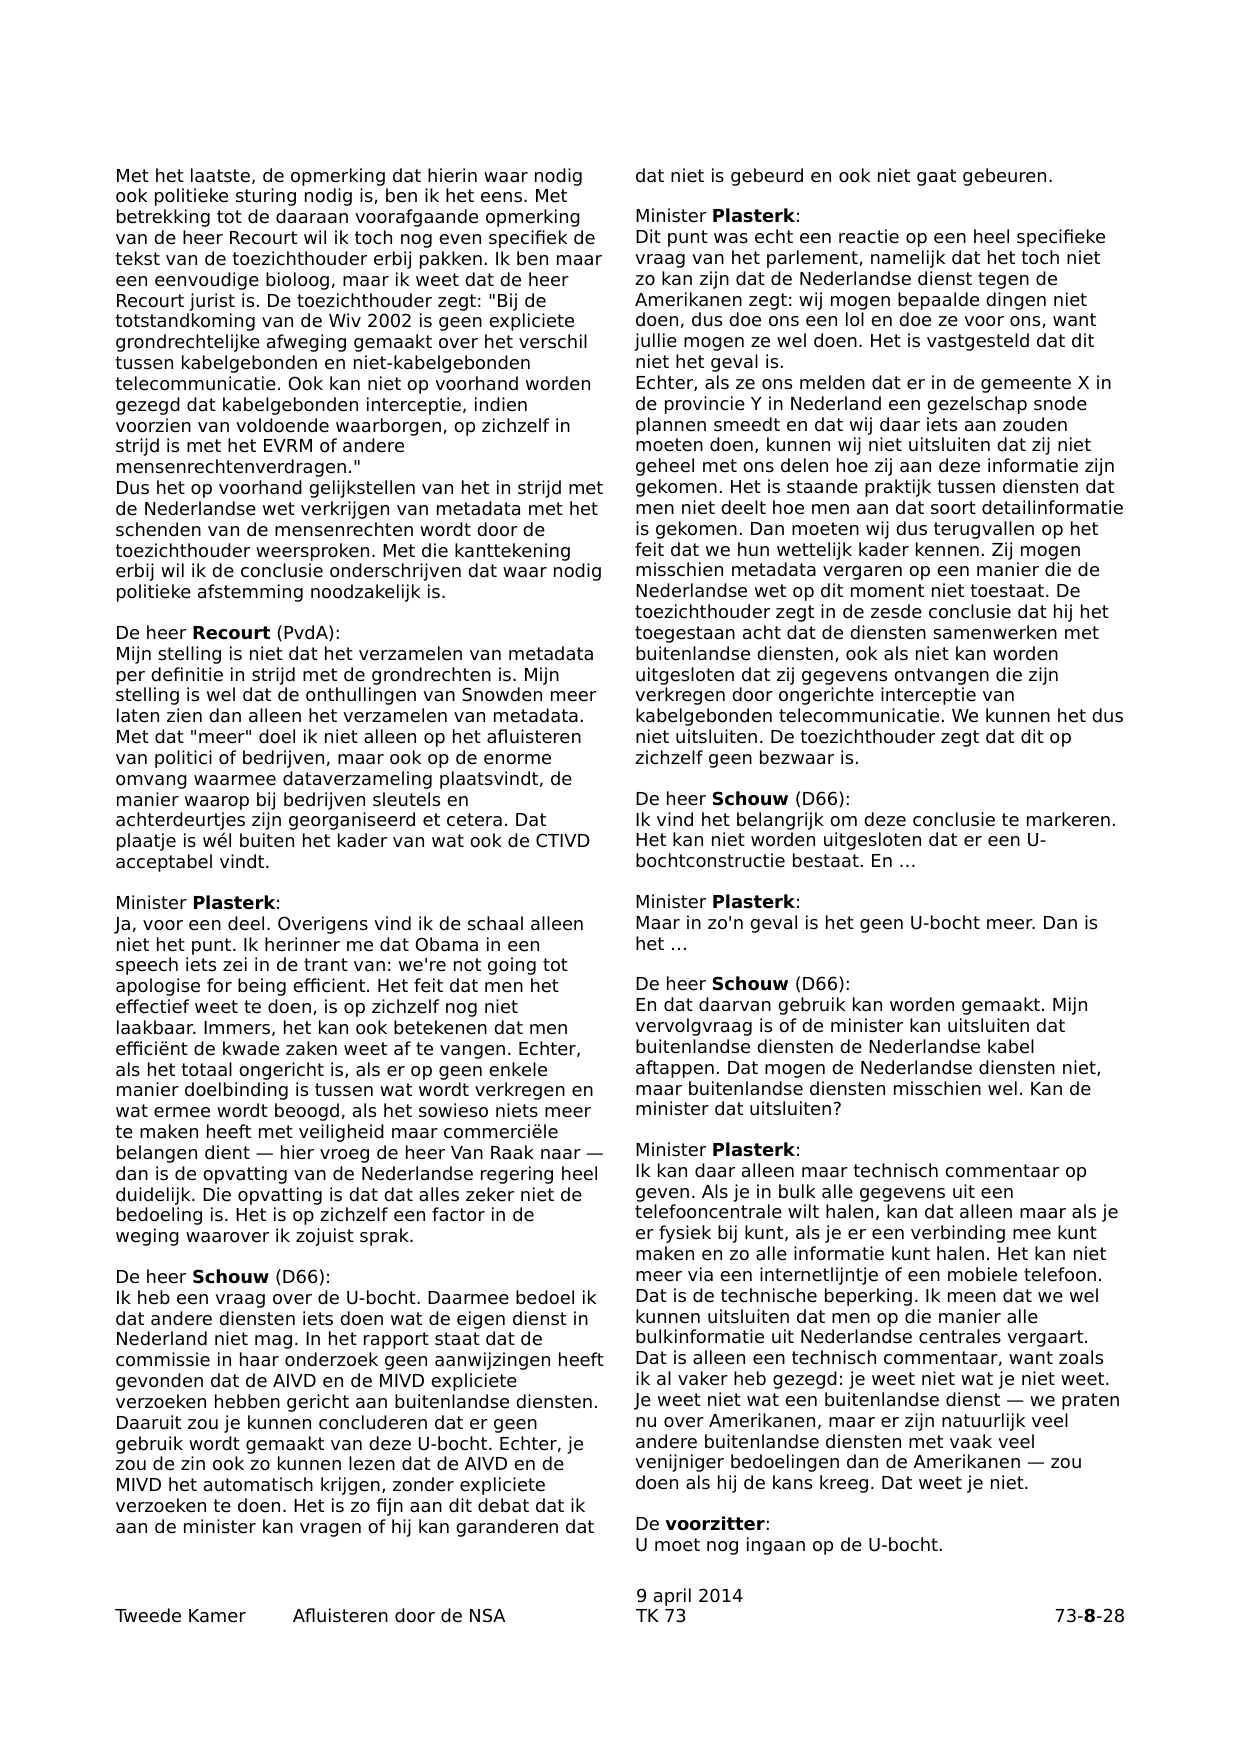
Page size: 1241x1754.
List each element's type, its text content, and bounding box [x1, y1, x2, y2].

text Minister Plasterk: [635, 892, 1125, 912]
text De voorzitter: [635, 1514, 1125, 1535]
text Ik heb een vraag over de U-bocht. Daarmee bedoel ik dat andere diensten iets doen wat de eigen dienst in Nederland niet mag. In het rapport staat dat de commissie in haar onderzoek geen aanwijzingen heeft gevonden dat de AIVD en de MIVD expliciete verzoeken hebben gericht aan buitenlandse diensten. Daaruit zou je kunnen concluderen dat er geen gebruik wordt gemaakt van deze U-bocht. Echter, je zou de zin ook zo kunnen lezen dat de AIVD en de MIVD het automatisch krijgen, zonder expliciete verzoeken te doen. Het is zo fijn aan dit debat dat ik aan de minister kan vragen of hij kan garanderen dat [115, 1287, 605, 1537]
text Dus het op voorhand gelijkstellen van het in strijd met de Nederlandse wet verkrijgen van metadata met het schenden van de mensenrechten wordt door de toezichthouder weersproken. Met die kanttekening erbij wil ik de conclusie onderschrijven dat waar nodig politieke afstemming noodzakelijk is. [115, 478, 605, 603]
text Ik kan daar alleen maar technisch commentaar op geven. Als je in bulk alle gegevens uit een telefooncentrale wilt halen, kan dat alleen maar als je er fysiek bij kunt, als je er een verbinding mee kunt maken en zo alle informatie kunt halen. Het kan niet meer via een internetlijntje of een mobiele telefoon. Dat is de technische beperking. Ik meen dat we wel kunnen uitsluiten dat men op die manier alle bulkinformatie uit Nederlandse centrales vergaart. Dat is alleen een technisch commentaar, want zoals ik al vaker heb gezegd: je weet niet wat je niet weet. Je weet niet wat een buitenlandse dienst — we praten nu over Amerikanen, maar er zijn natuurlijk veel andere buitenlandse diensten met vaak veel venijniger bedoelingen dan de Amerikanen — zou doen als hij de kans kreeg. Dat weet je niet. [635, 1161, 1125, 1494]
text Met het laatste, de opmerking dat hierin waar nodig ook politieke sturing nodig is, ben ik het eens. Met betrekking tot de daaraan voorafgaande opmerking van de heer Recourt wil ik toch nog even specifiek de tekst van de toezichthouder erbij pakken. Ik ben maar een eenvoudige bioloog, maar ik weet dat de heer Recourt jurist is. De toezichthouder zegt: "Bij de totstandkoming van de Wiv 2002 is geen expliciete grondrechtelijke afweging gemaakt over het verschil tussen kabelgebonden en niet-kabelgebonden telecommunicatie. Ook kan niet op voorhand worden gezegd dat kabelgebonden interceptie, indien voorzien van voldoende waarborgen, op zichzelf in strijd is met het EVRM of andere mensenrechtenverdragen." [115, 165, 605, 478]
text Ik vind het belangrijk om deze conclusie te markeren. Het kan niet worden uitgesloten dat er een U-bochtconstructie bestaat. En … [635, 809, 1125, 872]
text Echter, als ze ons melden dat er in de gemeente X in de provincie Y in Nederland een gezelschap snode plannen smeedt en dat wij daar iets aan zouden moeten doen, kunnen wij niet uitsluiten dat zij niet geheel met ons delen hoe zij aan deze informatie zijn gekomen. Het is staande praktijk tussen diensten dat men niet deelt hoe men aan dat soort detailinformatie is gekomen. Dan moeten wij dus terugvallen op het feit dat we hun wettelijk kader kennen. Zij mogen misschien metadata vergaren op een manier die de Nederlandse wet op dit moment niet toestaat. De toezichthouder zegt in de zesde conclusie dat hij het toegestaan acht dat de diensten samenwerken met buitenlandse diensten, ook als niet kan worden uitgesloten dat zij gegevens ontvangen die zijn verkregen door ongerichte interceptie van kabelgebonden telecommunicatie. We kunnen het dus niet uitsluiten. De toezichthouder zegt dat dit op zichzelf geen bezwaar is. [635, 373, 1125, 768]
text U moet nog ingaan op de U-bocht. [635, 1535, 1125, 1556]
text Minister Plasterk: [635, 1140, 1125, 1161]
text Minister Plasterk: [115, 893, 605, 913]
text Minister Plasterk: [635, 206, 1125, 227]
text En dat daarvan gebruik kan worden gemaakt. Mijn vervolgvraag is of de minister kan uitsluiten dat buitenlandse diensten de Nederlandse kabel aftappen. Dat mogen de Nederlandse diensten niet, maar buitenlandse diensten misschien wel. Kan de minister dat uitsluiten? [635, 995, 1125, 1120]
text De heer Schouw (D66): [635, 974, 1125, 995]
text De heer Schouw (D66): [115, 1267, 605, 1287]
text Dit punt was echt een reactie op een heel specifieke vraag van het parlement, namelijk dat het toch niet zo kan zijn dat de Nederlandse dienst tegen de Amerikanen zegt: wij mogen bepaalde dingen niet doen, dus doe ons een lol en doe ze voor ons, want jullie mogen ze wel doen. Het is vastgesteld dat dit niet het geval is. [635, 227, 1125, 373]
text De heer Recourt (PvdA): [115, 623, 605, 643]
text Mijn stelling is niet dat het verzamelen van metadata per definitie in strijd met de grondrechten is. Mijn stelling is wel dat de onthullingen van Snowden meer laten zien dan alleen het verzamelen van metadata. Met dat "meer" doel ik niet alleen op het afluisteren van politici of bedrijven, maar ook op de enorme omvang waarmee dataverzameling plaatsvindt, de manier waarop bij bedrijven sleutels en achterdeurtjes zijn georganiseerd et cetera. Dat plaatje is wél buiten het kader van wat ook de CTIVD acceptabel vindt. [115, 643, 605, 873]
text dat niet is gebeurd en ook niet gaat gebeuren. [635, 165, 1125, 186]
text De heer Schouw (D66): [635, 788, 1125, 809]
text Ja, voor een deel. Overigens vind ik de schaal alleen niet het punt. Ik herinner me dat Obama in een speech iets zei in de trant van: we're not going tot apologise for being efficient. Het feit dat men het effectief weet te doen, is op zichzelf nog niet laakbaar. Immers, het kan ook betekenen dat men efficiënt de kwade zaken weet af te vangen. Echter, als het totaal ongericht is, als er op geen enkele manier doelbinding is tussen wat wordt verkregen en wat ermee wordt beoogd, als het sowieso niets meer te maken heeft met veiligheid maar commerciële belangen dient — hier vroeg de heer Van Raak naar — dan is de opvatting van de Nederlandse regering heel duidelijk. Die opvatting is dat dat alles zeker niet de bedoeling is. Het is op zichzelf een factor in de weging waarover ik zojuist sprak. [115, 913, 605, 1247]
text Maar in zo'n geval is het geen U-bocht meer. Dan is het … [635, 912, 1125, 954]
